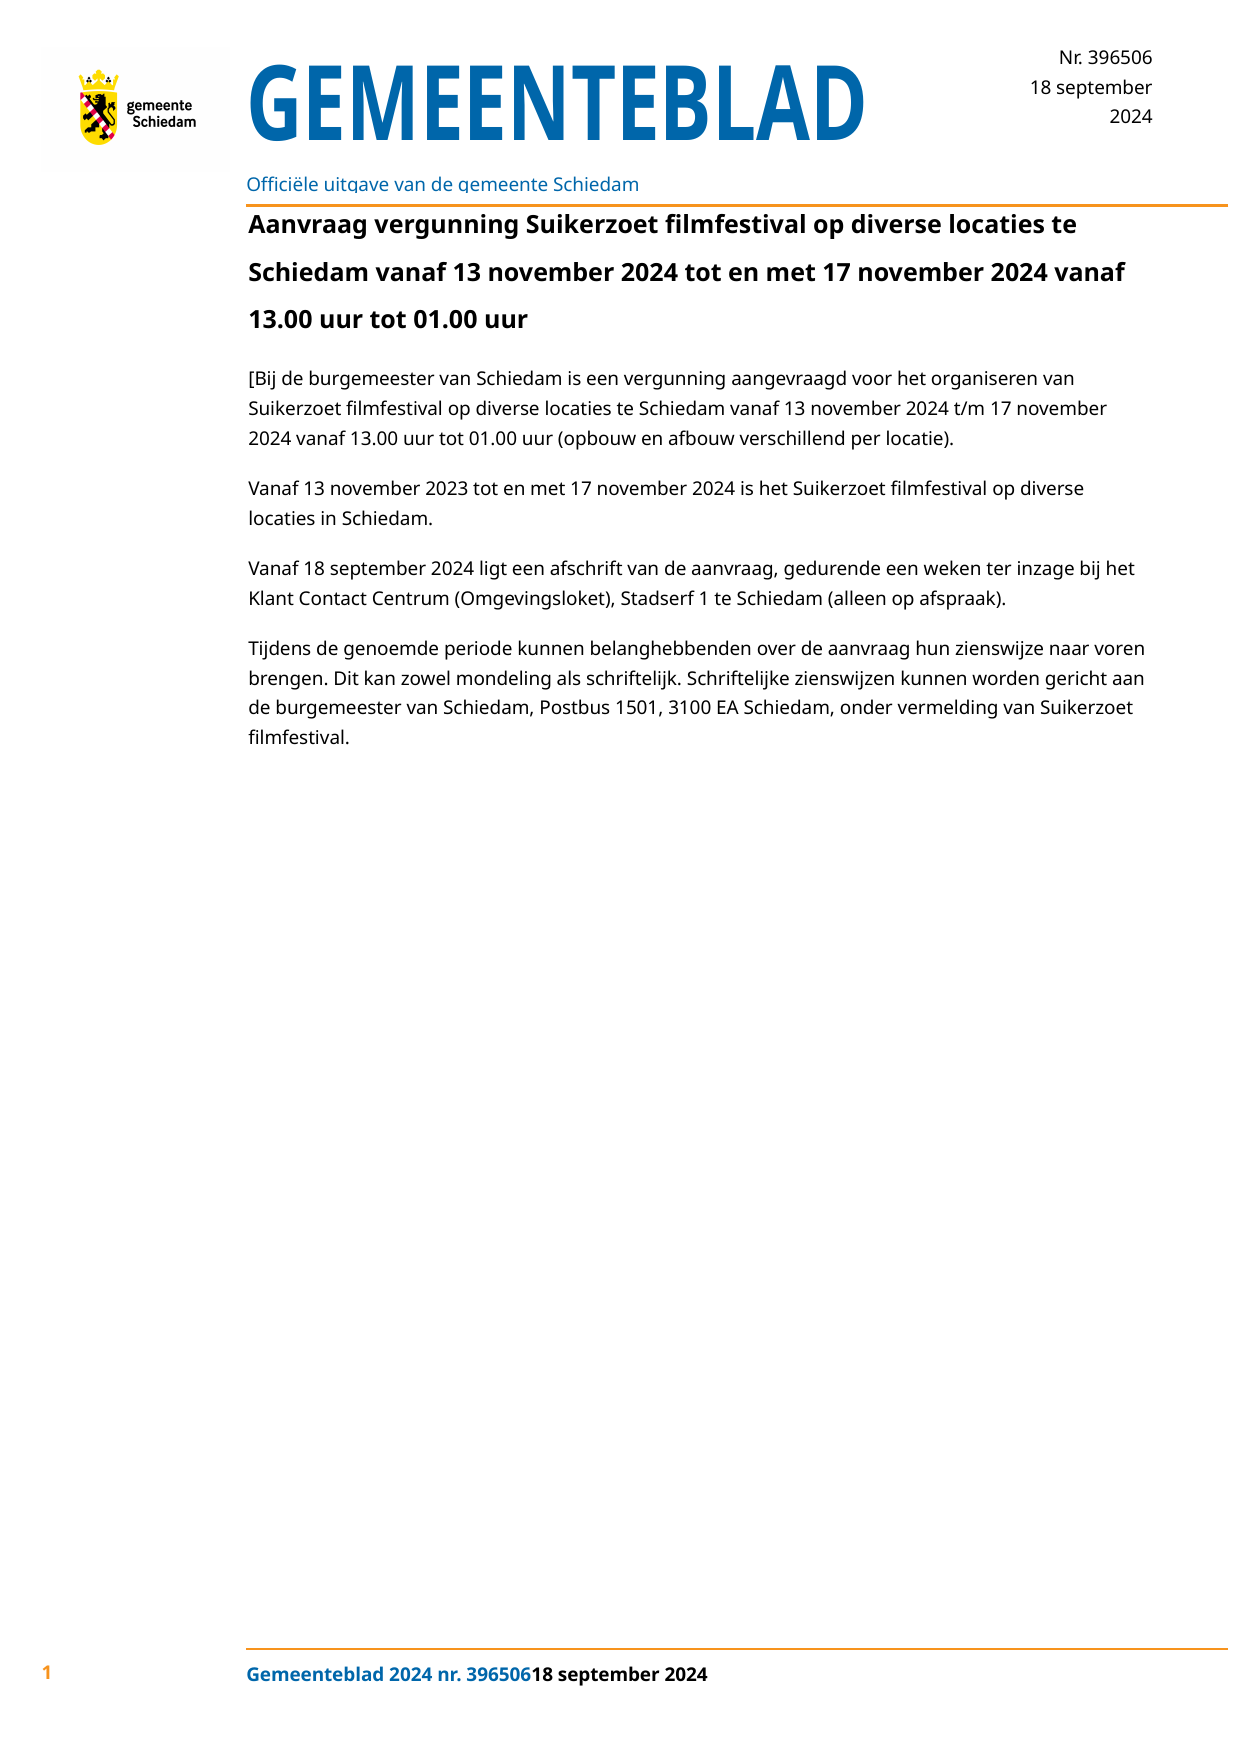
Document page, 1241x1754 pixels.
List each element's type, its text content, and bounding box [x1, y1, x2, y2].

text [Bij de burgemeester van Schiedam is een vergunning aangevraagd voor het organiseren van Suikerzoet filmfestival op diverse locaties te Schiedam vanaf 13 november 2024 t/m 17 november 2024 vanaf 13.00 uur tot 01.00 uur (opbouw en afbouw verschillend per locatie). [248, 366, 1152, 450]
text Vanaf 18 september 2024 ligt een afschrift van de aanvraag, gedurende een weken ter inzage bij het Klant Contact Centrum (Omgevingsloket), Stadserf 1 te Schiedam (alleen op afspraak). [248, 555, 1152, 610]
picture [41, 47, 231, 172]
text Vanaf 13 november 2023 tot en met 17 november 2024 is het Suikerzoet filmfestival op diverse locaties in Schiedam. [248, 475, 1152, 530]
text Tijdens de genoemde periode kunnen belanghebbenden over de aanvraag hun zienswijze naar voren brengen. Dit kan zowel mondeling als schriftelijk. Schriftelijke zienswijzen kunnen worden gericht aan de burgemeester van Schiedam, Postbus 1501, 3100 EA Schiedam, onder vermelding van Suikerzoet filmfestival. [248, 635, 1152, 749]
text Aanvraag vergunning Suikerzoet filmfestival op diverse locaties te Schiedam vanaf 13 november 2024 tot en met 17 november 2024 vanaf 13.00 uur tot 01.00 uur [248, 207, 1152, 336]
